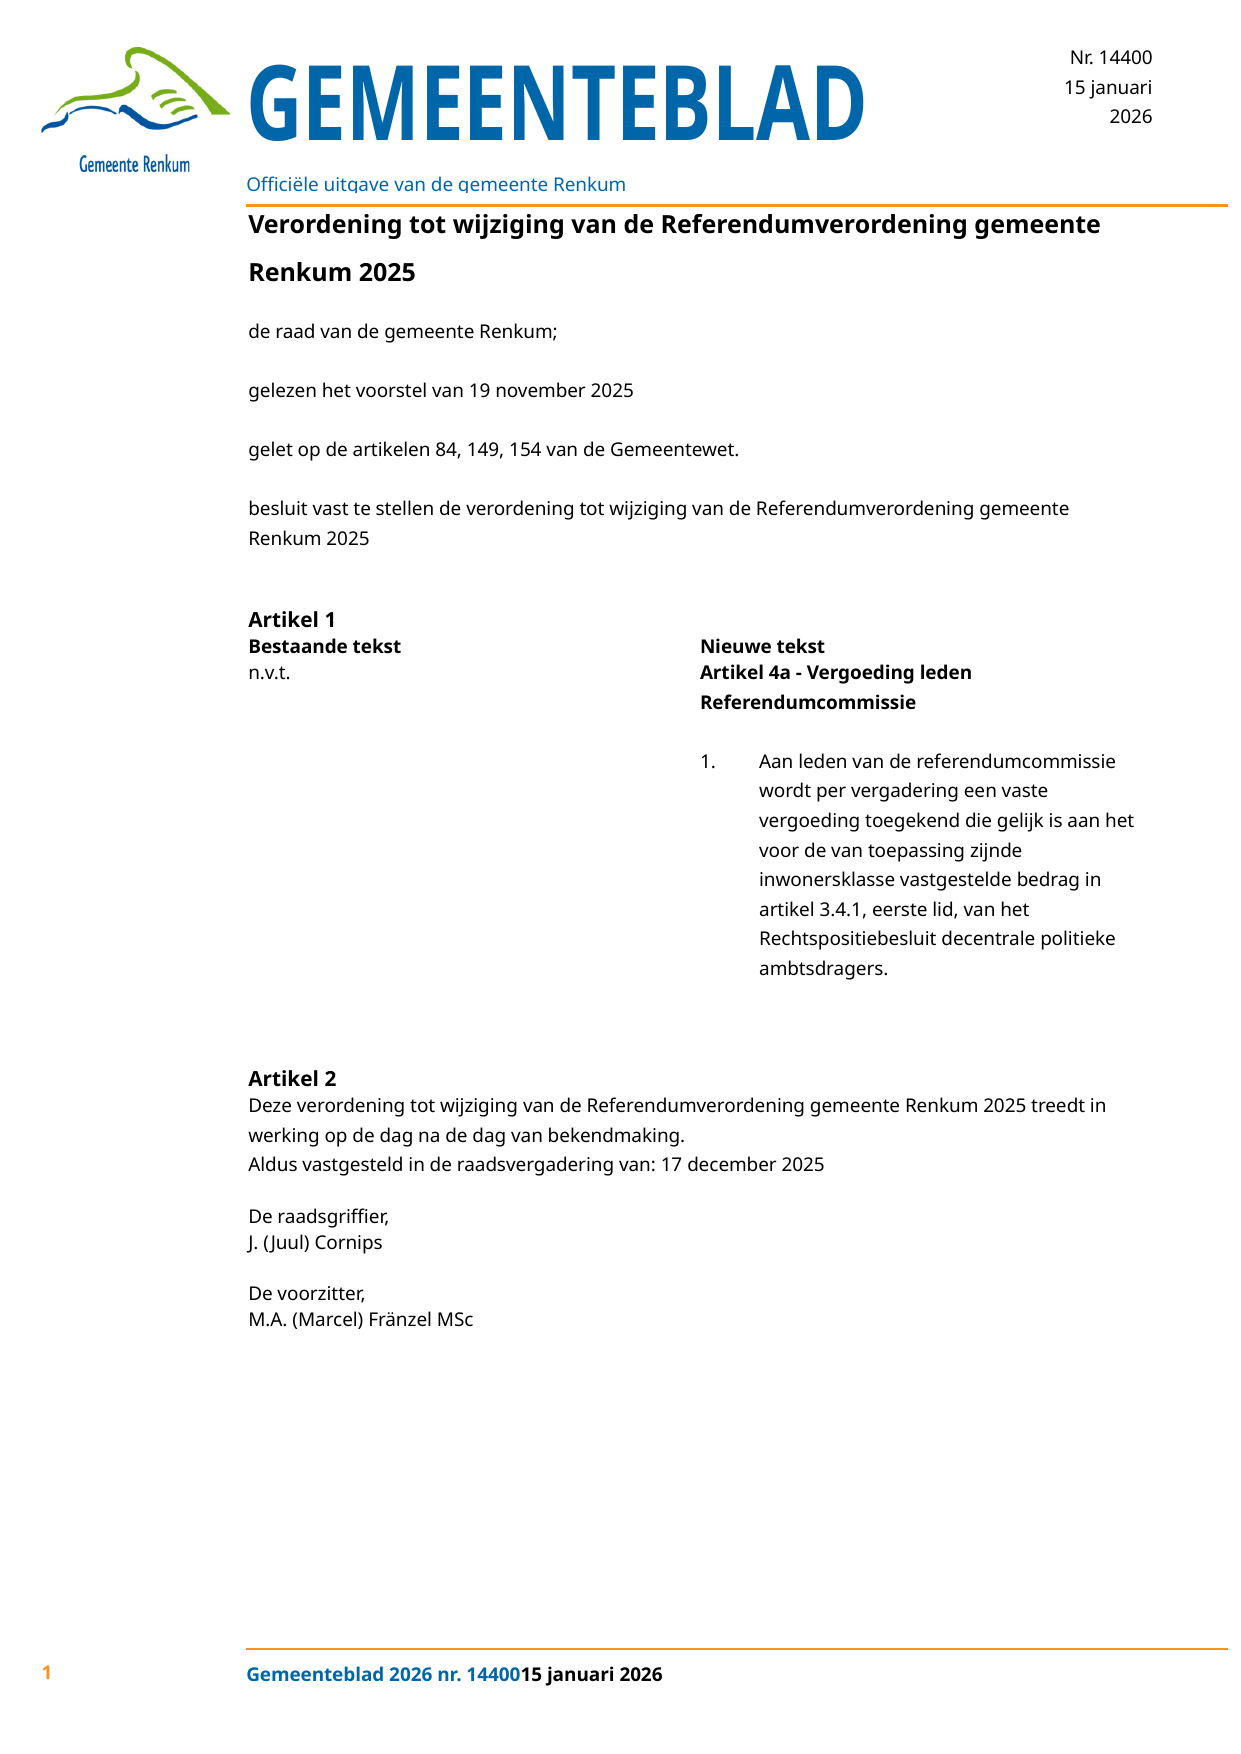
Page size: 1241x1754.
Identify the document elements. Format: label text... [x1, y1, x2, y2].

table_header Nieuwe tekst [700, 634, 1152, 659]
text Artikel 2 [248, 1064, 1152, 1092]
text Renkum 2025 [248, 525, 1152, 551]
text De voorzitter, [248, 1280, 1152, 1306]
text M.A. (Marcel) Fränzel MSc [248, 1306, 1152, 1332]
table_cell Artikel 4a - Vergoeding leden Referendumcommissie Aan leden van de referendumcommissie wordt per vergadering een vaste vergoeding toegekend die gelijk is aan het voor de van toepassing zijnde inwonersklasse vastgestelde bedrag in artikel 3.4.1, eerste lid, van het Rechtspositiebesluit decentrale politieke ambtsdragers. [700, 659, 1152, 1010]
text Aldus vastgesteld in de raadsvergadering van: 17 december 2025 [248, 1152, 1152, 1177]
text J. (Juul) Cornips [248, 1229, 1152, 1254]
table_cell n.v.t. [248, 659, 700, 1010]
text gelet op de artikelen 84, 149, 154 van de Gemeentewet. [248, 436, 1152, 462]
text De raadsgriffier, [248, 1203, 1152, 1229]
table_header Bestaande tekst [248, 634, 700, 659]
text Verordening tot wijziging van de Referendumverordening gemeente Renkum 2025 [248, 207, 1152, 288]
text Artikel 1 [248, 605, 1152, 633]
text besluit vast te stellen de verordening tot wijziging van de Referendumverordening gemeente [248, 495, 1152, 521]
text de raad van de gemeente Renkum; [248, 318, 1152, 344]
text gelezen het voorstel van 19 november 2025 [248, 377, 1152, 403]
picture [41, 47, 231, 172]
text Deze verordening tot wijziging van de Referendumverordening gemeente Renkum 2025 treedt in werking op de dag na de dag van bekendmaking. [248, 1092, 1152, 1148]
